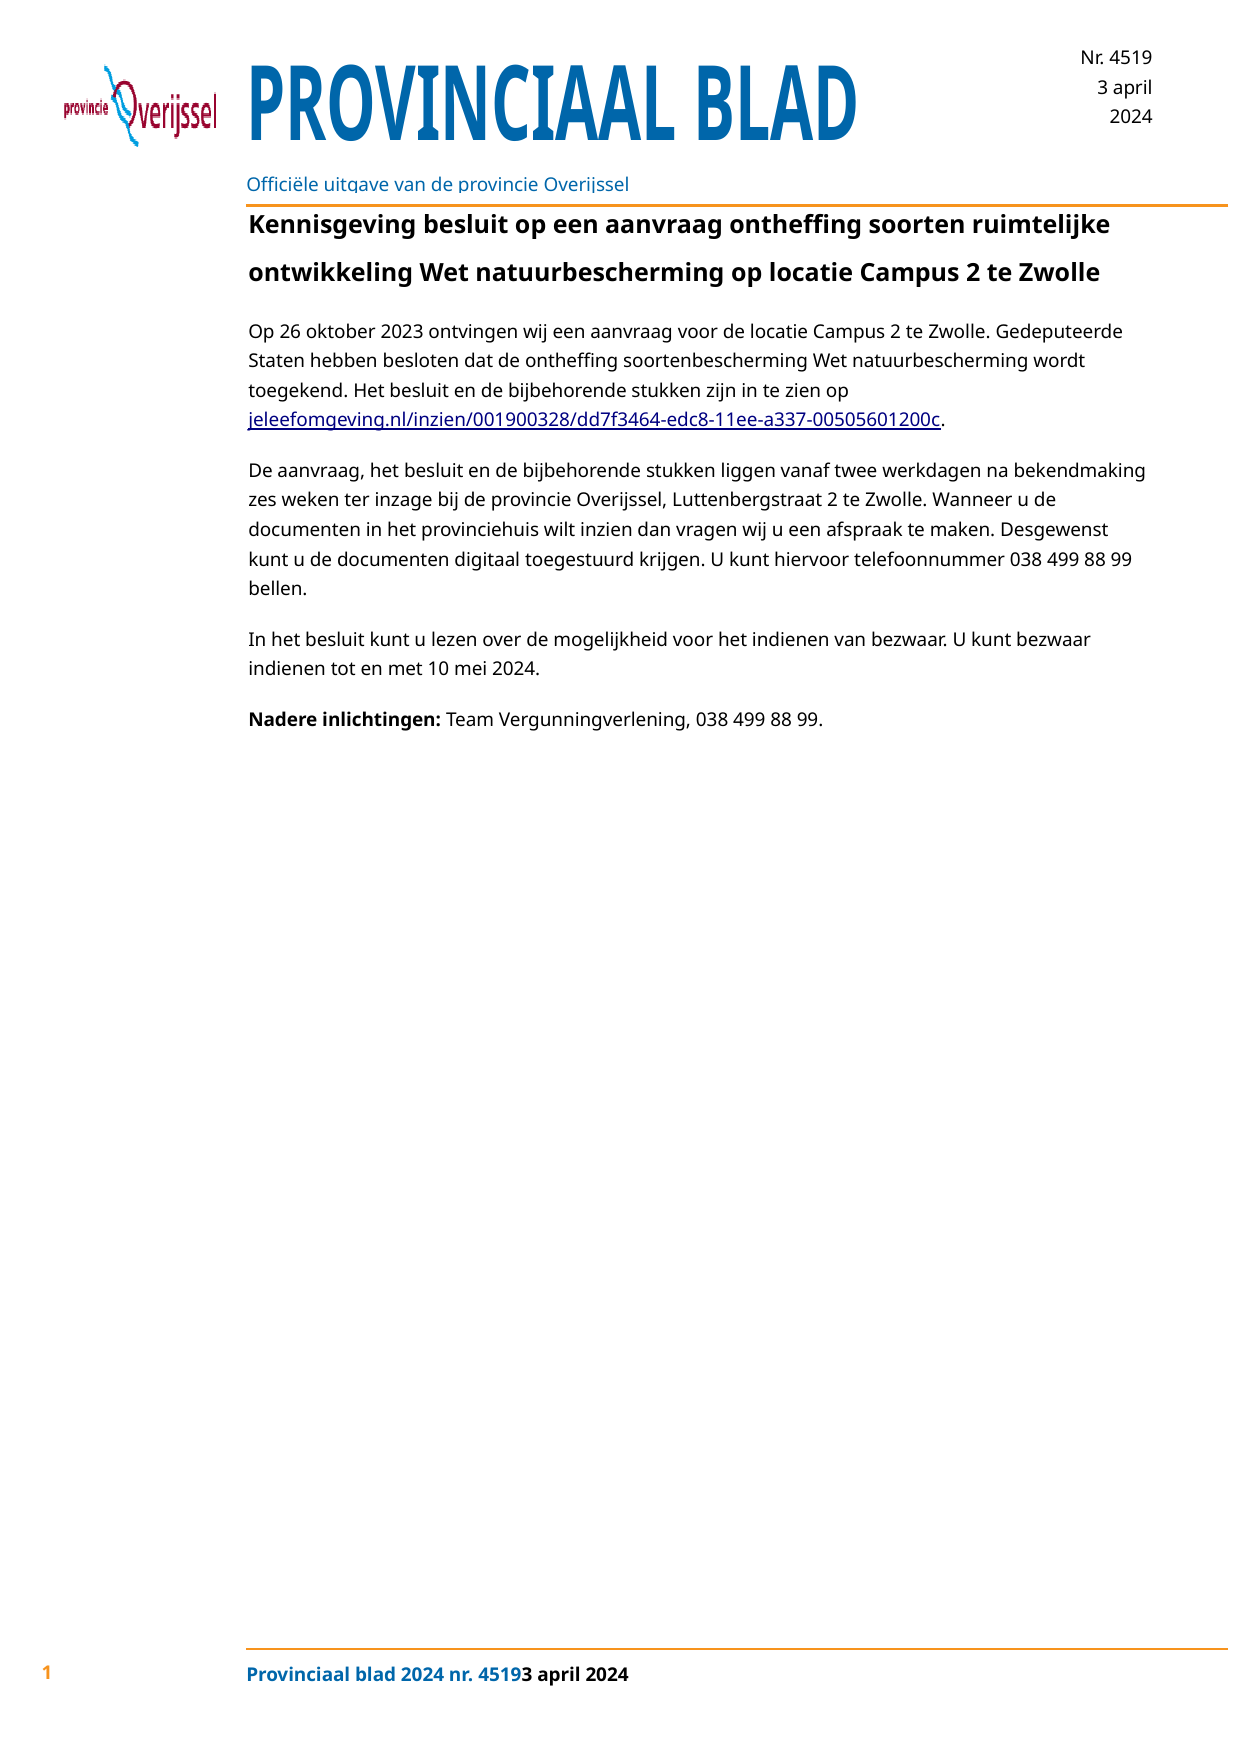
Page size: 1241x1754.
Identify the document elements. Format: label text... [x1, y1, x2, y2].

text De aanvraag, het besluit en de bijbehorende stukken liggen vanaf twee werkdagen na bekendmaking zes weken ter inzage bij de provincie Overijssel, Luttenbergstraat 2 te Zwolle. Wanneer u de documenten in het provinciehuis wilt inzien dan vragen wij u een afspraak te maken. Desgewenst kunt u de documenten digitaal toegestuurd krijgen. U kunt hiervoor telefoonnummer 038 499 88 99 bellen. [248, 457, 1152, 601]
text Kennisgeving besluit op een aanvraag ontheffing soorten ruimtelijke ontwikkeling Wet natuurbescherming op locatie Campus 2 te Zwolle [248, 207, 1152, 288]
text Nadere inlichtingen: Team Vergunningverlening, 038 499 88 99. [248, 706, 1152, 732]
text Op 26 oktober 2023 ontvingen wij een aanvraag voor de locatie Campus 2 te Zwolle. Gedeputeerde Staten hebben besloten dat de ontheffing soortenbescherming Wet natuurbescherming wordt toegekend. Het besluit en de bijbehorende stukken zijn in te zien op jeleefomgeving.nl/inzien/001900328/dd7f3464-edc8-11ee-a337-00505601200c. [248, 318, 1152, 432]
text In het besluit kunt u lezen over de mogelijkheid voor het indienen van bezwaar. U kunt bezwaar indienen tot en met 10 mei 2024. [248, 626, 1152, 681]
picture [41, 47, 231, 172]
